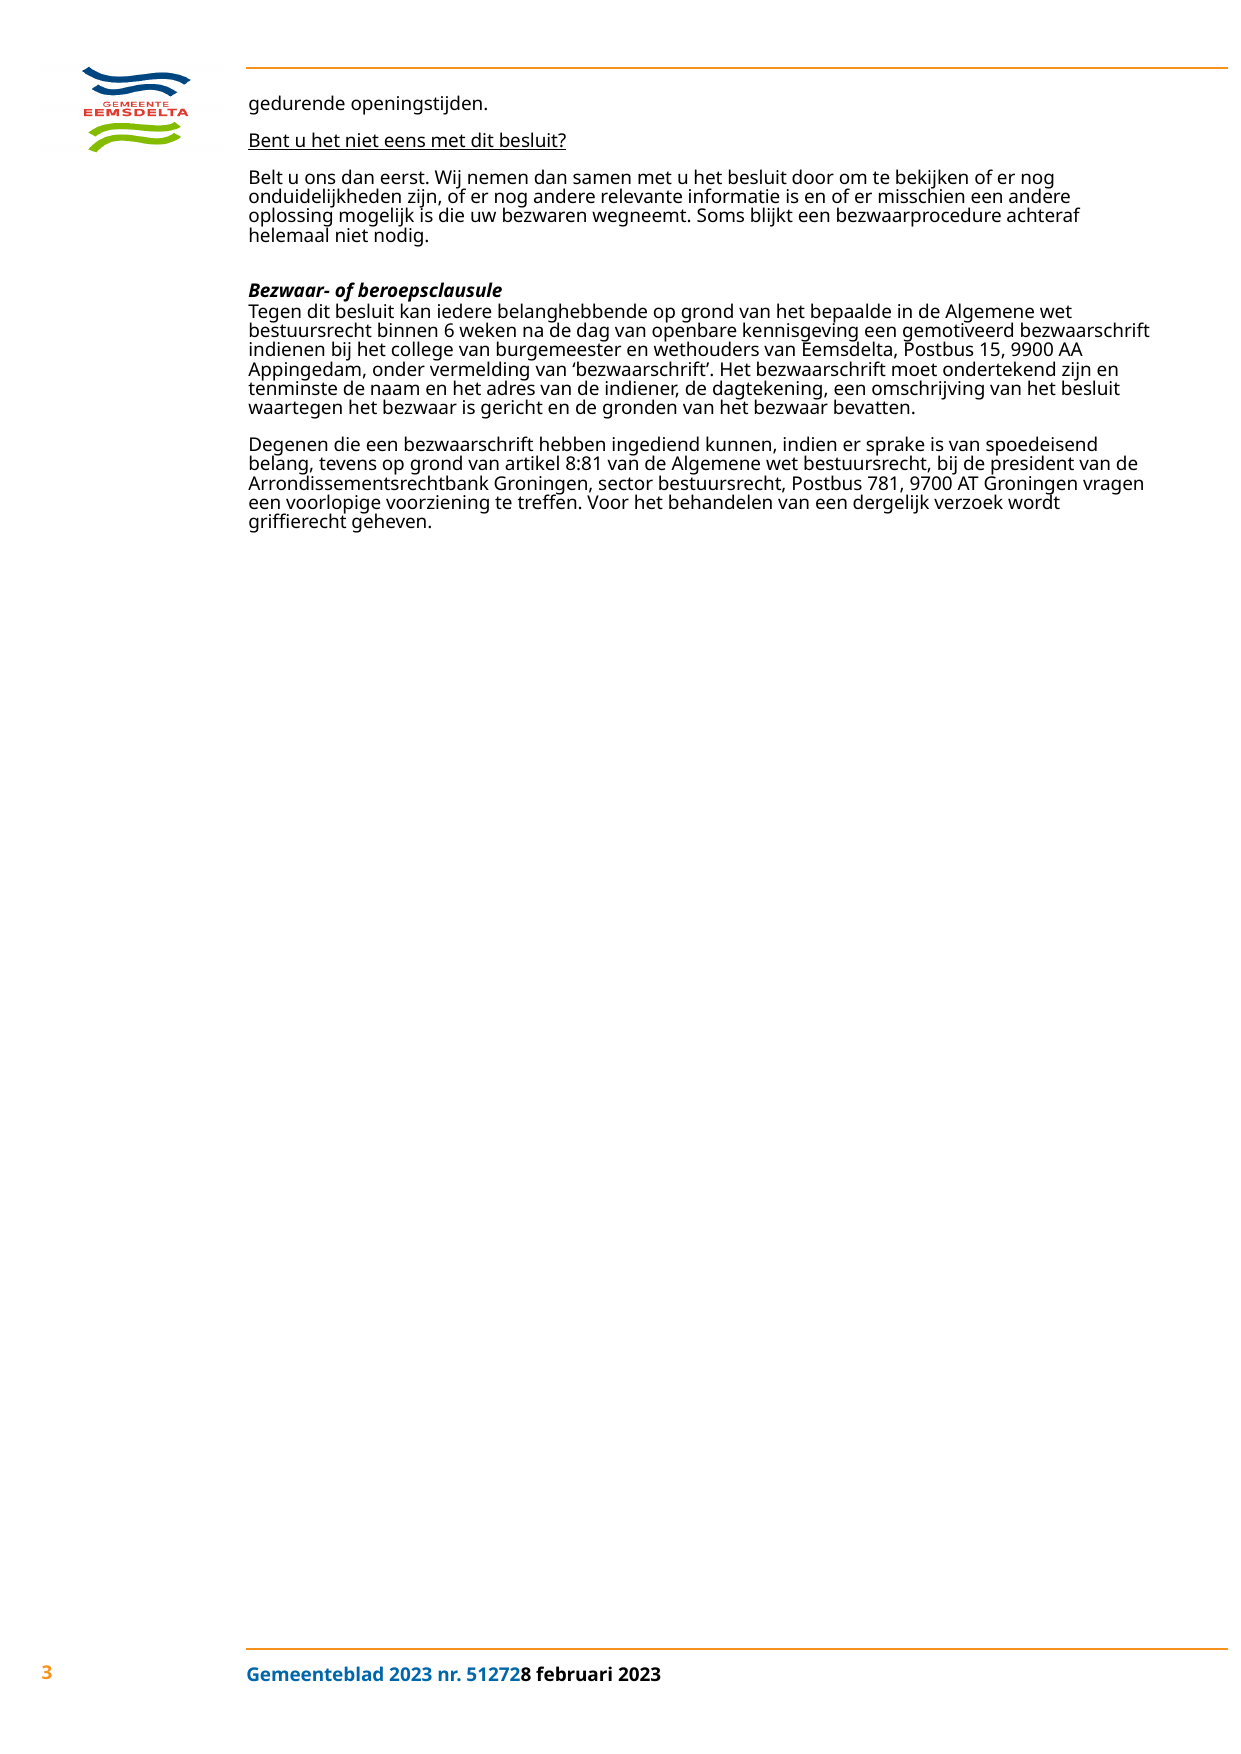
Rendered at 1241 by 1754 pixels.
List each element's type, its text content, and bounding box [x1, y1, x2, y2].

text Tegen dit besluit kan iedere belanghebbende op grond van het bepaalde in de Algemene wet bestuursrecht binnen 6 weken na de dag van openbare kennisgeving een gemotiveerd bezwaarschrift indienen bij het college van burgemeester en wethouders van Eemsdelta, Postbus 15, 9900 AA Appingedam, onder vermelding van ‘bezwaarschrift’. Het bezwaarschrift moet ondertekend zijn en tenminste de naam en het adres van de indiener, de dagtekening, een omschrijving van het besluit waartegen het bezwaar is gericht en de gronden van het bezwaar bevatten. [248, 303, 1152, 418]
text Bent u het niet eens met dit besluit? [248, 132, 1152, 151]
text Degenen die een bezwaarschrift hebben ingediend kunnen, indien er sprake is van spoedeisend belang, tevens op grond van artikel 8:81 van de Algemene wet bestuursrecht, bij de president van de Arrondissementsrechtbank Groningen, sector bestuursrecht, Postbus 781, 9700 AT Groningen vragen een voorlopige voorziening te treffen. Voor het behandelen van een dergelijk verzoek wordt griffierecht geheven. [248, 436, 1152, 532]
text Belt u ons dan eerst. Wij nemen dan samen met u het besluit door om te bekijken of er nog onduidelijkheden zijn, of er nog andere relevante informatie is en of er misschien een andere oplossing mogelijk is die uw bezwaren wegneemt. Soms blijkt een bezwaarprocedure achteraf helemaal niet nodig. [248, 169, 1152, 246]
picture [41, 47, 231, 172]
text Bezwaar- of beroepsclausule [248, 277, 1152, 303]
text gedurende openingstijden. [248, 95, 1152, 114]
